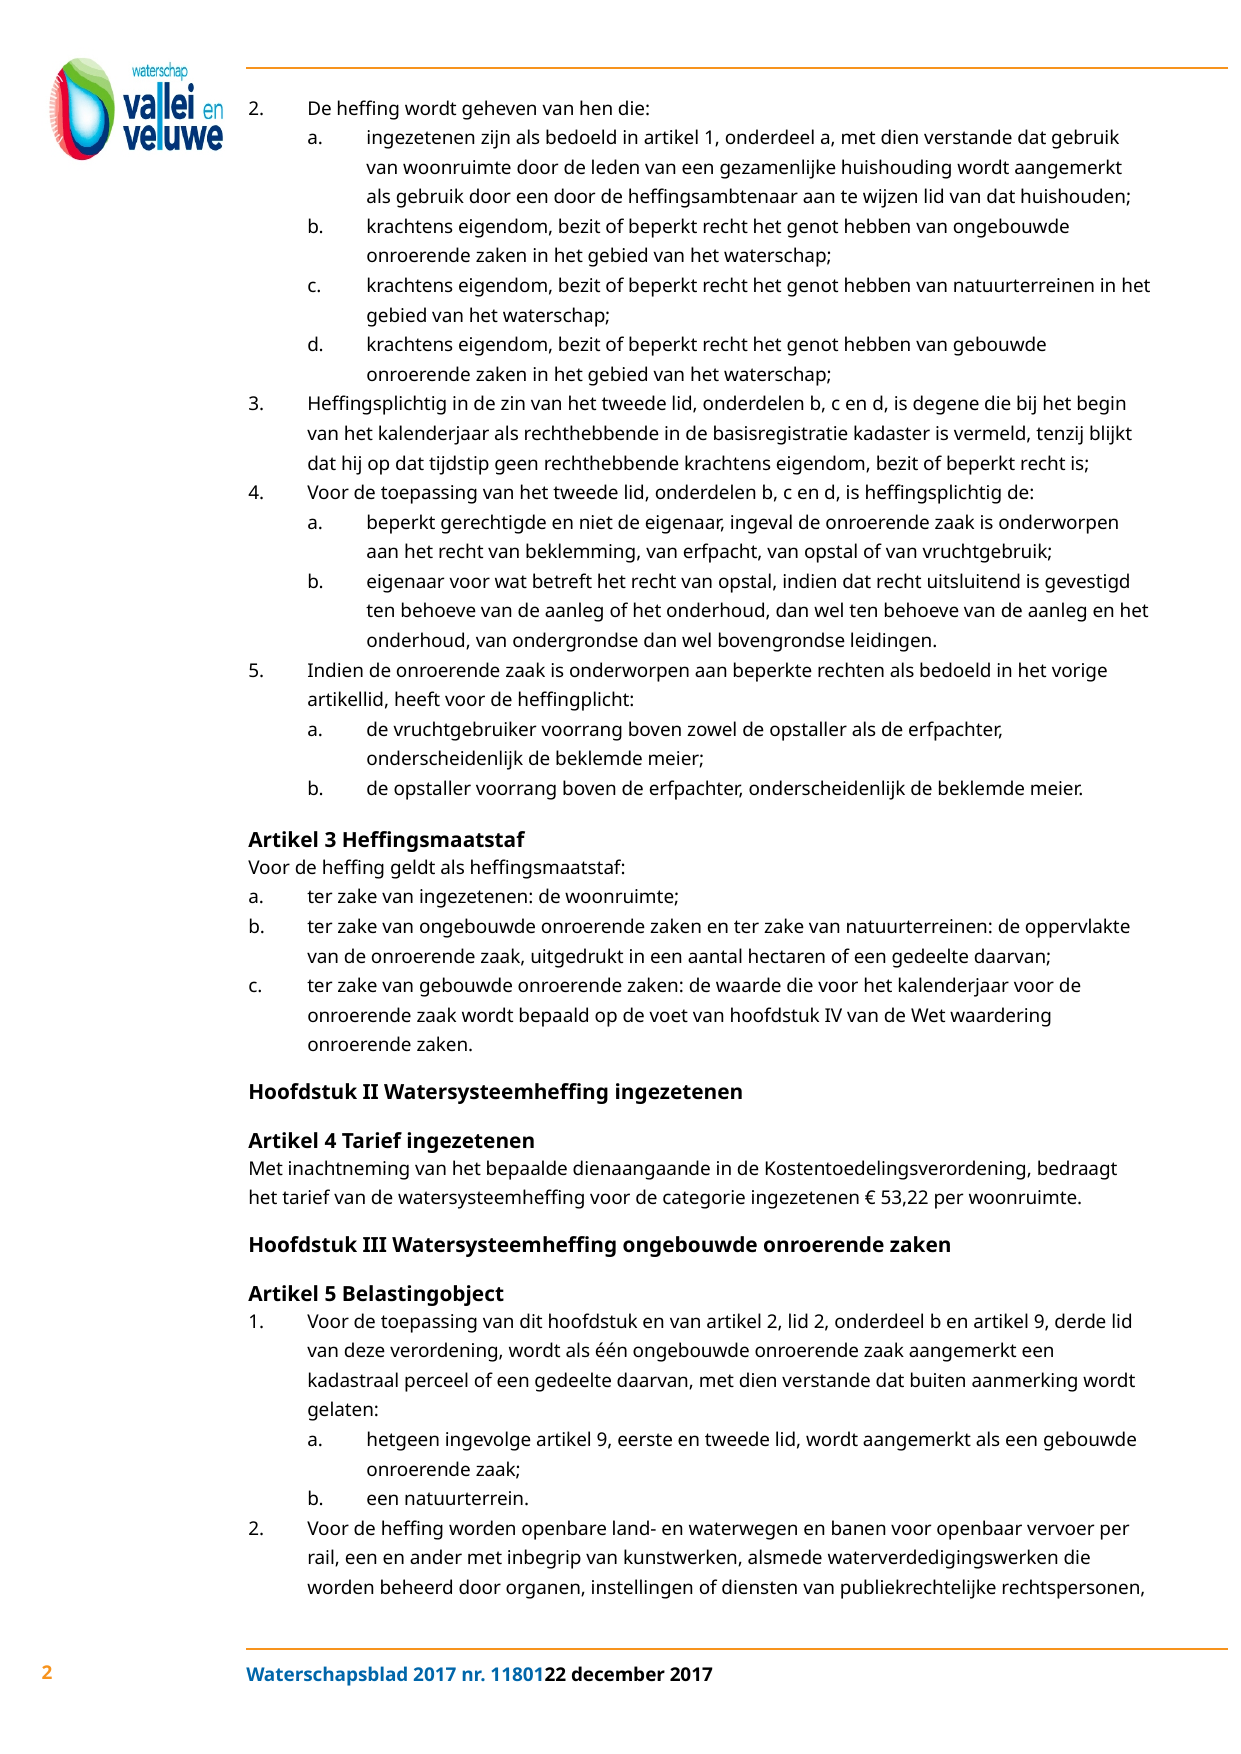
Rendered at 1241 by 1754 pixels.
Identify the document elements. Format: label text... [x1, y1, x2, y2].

text Voor de heffing geldt als heffingsmaatstaf: [248, 854, 1152, 880]
list ingezetenen zijn als bedoeld in artikel 1, onderdeel a, met dien verstande dat gebruik van woonruimte door de leden van een gezamenlijke huishouding wordt aangemerkt als gebruik door een door de heffingsambtenaar aan te wijzen lid van dat huishouden; [307, 124, 1152, 209]
picture [41, 47, 231, 172]
text Hoofdstuk III Watersysteemheffing ongebouwde onroerende zaken [248, 1230, 1152, 1258]
list Indien de onroerende zaak is onderworpen aan beperkte rechten als bedoeld in het vorige artikellid, heeft voor de heffingplicht: [248, 657, 1152, 712]
list Voor de toepassing van dit hoofdstuk en van artikel 2, lid 2, onderdeel b en artikel 9, derde lid van deze verordening, wordt als één ongebouwde onroerende zaak aangemerkt een kadastraal perceel of een gedeelte daarvan, met dien verstande dat buiten aanmerking wordt gelaten: [248, 1308, 1152, 1422]
list ter zake van ongebouwde onroerende zaken en ter zake van natuurterreinen: de oppervlakte van de onroerende zaak, uitgedrukt in een aantal hectaren of een gedeelte daarvan; [248, 913, 1152, 968]
text Artikel 5 Belastingobject [248, 1279, 1152, 1308]
list ter zake van ingezetenen: de woonruimte; [248, 884, 1152, 909]
list hetgeen ingevolge artikel 9, eerste en tweede lid, wordt aangemerkt als een gebouwde onroerende zaak; [307, 1426, 1152, 1481]
list beperkt gerechtigde en niet de eigenaar, ingeval de onroerende zaak is onderworpen aan het recht van beklemming, van erfpacht, van opstal of van vruchtgebruik; [307, 509, 1152, 564]
list krachtens eigendom, bezit of beperkt recht het genot hebben van ongebouwde onroerende zaken in het gebied van het waterschap; [307, 213, 1152, 268]
list ter zake van gebouwde onroerende zaken: de waarde die voor het kalenderjaar voor de onroerende zaak wordt bepaald op de voet van hoofdstuk IV van de Wet waardering onroerende zaken. [248, 972, 1152, 1057]
text Artikel 3 Heffingsmaatstaf [248, 826, 1152, 854]
list Voor de toepassing van het tweede lid, onderdelen b, c en d, is heffingsplichtig de: [248, 479, 1152, 505]
text Artikel 4 Tarief ingezetenen [248, 1126, 1152, 1155]
list de vruchtgebruiker voorrang boven zowel de opstaller als de erfpachter, onderscheidenlijk de beklemde meier; [307, 716, 1152, 771]
text Hoofdstuk II Watersysteemheffing ingezetenen [248, 1077, 1152, 1106]
list een natuurterrein. [307, 1485, 1152, 1511]
list de opstaller voorrang boven de erfpachter, onderscheidenlijk de beklemde meier. [307, 775, 1152, 801]
list krachtens eigendom, bezit of beperkt recht het genot hebben van natuurterreinen in het gebied van het waterschap; [307, 272, 1152, 328]
list Heffingsplichtig in de zin van het tweede lid, onderdelen b, c en d, is degene die bij het begin van het kalenderjaar als rechthebbende in de basisregistratie kadaster is vermeld, tenzij blijkt dat hij op dat tijdstip geen rechthebbende krachtens eigendom, bezit of beperkt recht is; [248, 391, 1152, 476]
text Met inachtneming van het bepaalde dienaangaande in de Kostentoedelingsverordening, bedraagt het tarief van de watersysteemheffing voor de categorie ingezetenen € 53,22 per woonruimte. [248, 1155, 1152, 1210]
list eigenaar voor wat betreft het recht van opstal, indien dat recht uitsluitend is gevestigd ten behoeve van de aanleg of het onderhoud, dan wel ten behoeve van de aanleg en het onderhoud, van ondergrondse dan wel bovengrondse leidingen. [307, 568, 1152, 653]
list krachtens eigendom, bezit of beperkt recht het genot hebben van gebouwde onroerende zaken in het gebied van het waterschap; [307, 331, 1152, 387]
list Voor de heffing worden openbare land- en waterwegen en banen voor openbaar vervoer per rail, een en ander met inbegrip van kunstwerken, alsmede waterverdedigingswerken die worden beheerd door organen, instellingen of diensten van publiekrechtelijke rechtspersonen, [248, 1515, 1152, 1600]
list De heffing wordt geheven van hen die: [248, 95, 1152, 121]
